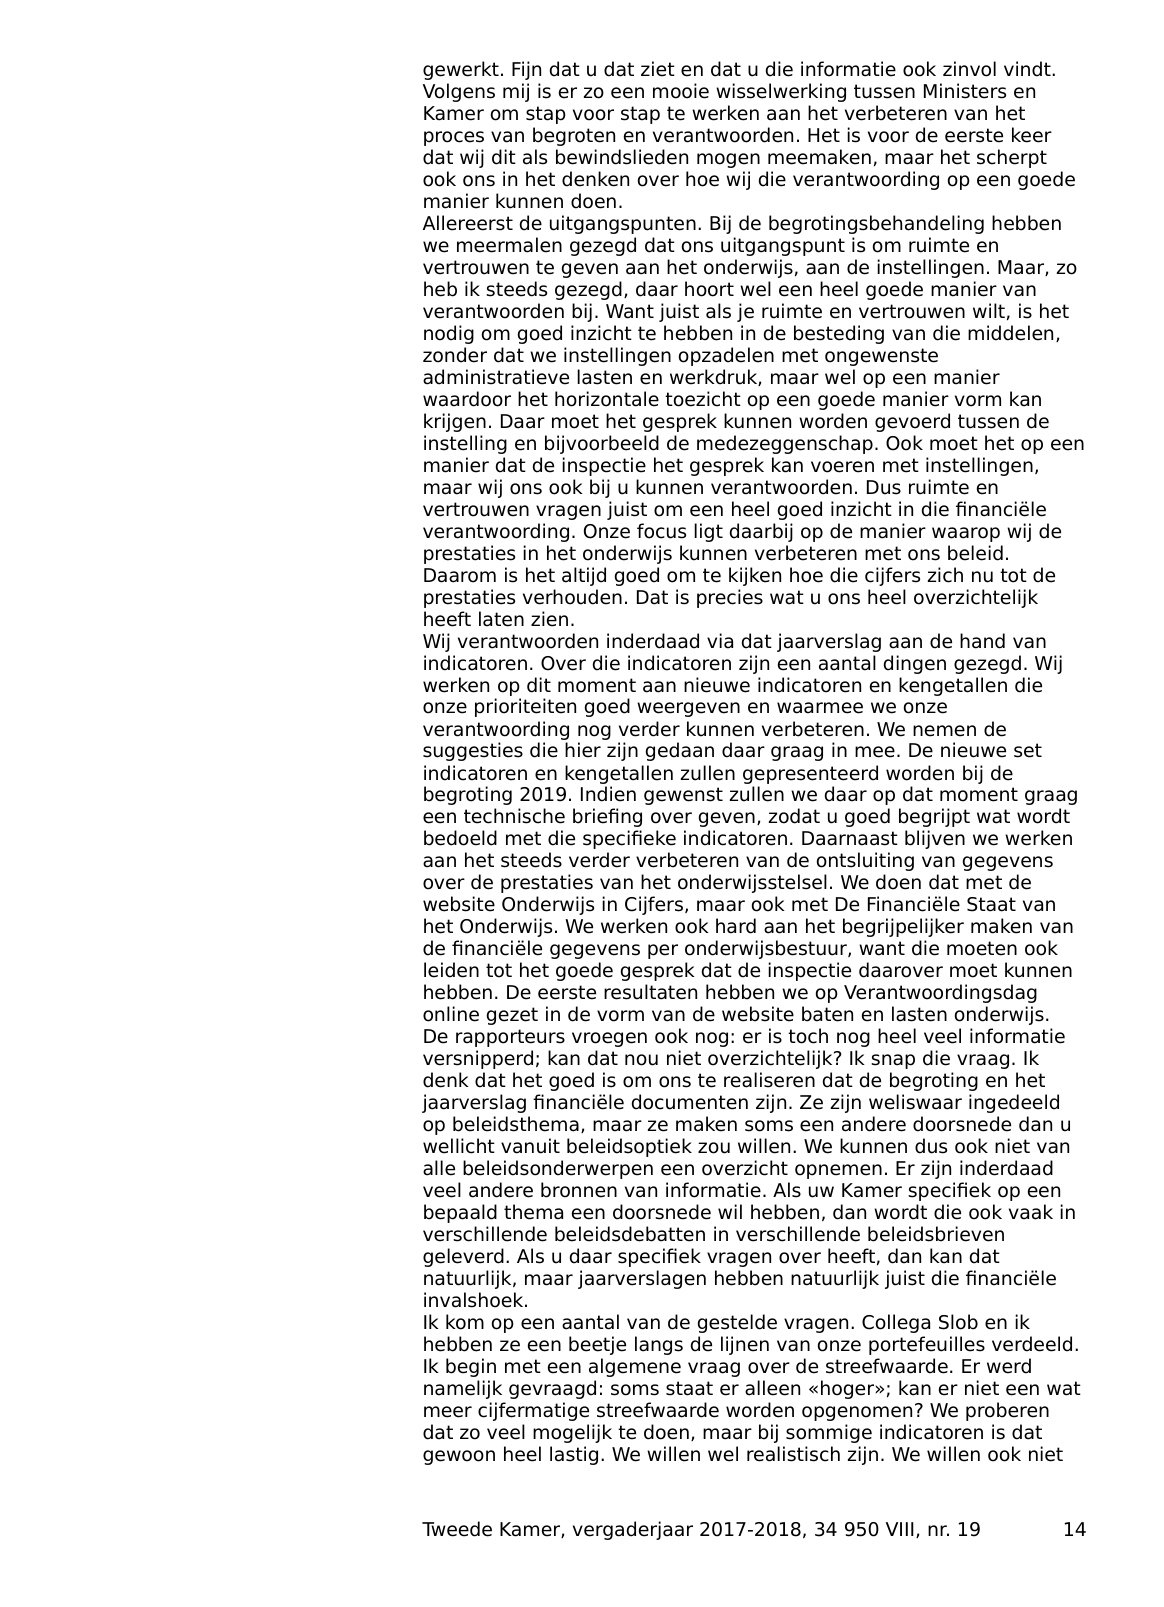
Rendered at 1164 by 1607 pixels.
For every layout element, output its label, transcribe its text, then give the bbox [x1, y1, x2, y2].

text Wij verantwoorden inderdaad via dat jaarverslag aan de hand van indicatoren. Over die indicatoren zijn een aantal dingen gezegd. Wij werken op dit moment aan nieuwe indicatoren en kengetallen die onze prioriteiten goed weergeven en waarmee we onze verantwoording nog verder kunnen verbeteren. We nemen de suggesties die hier zijn gedaan daar graag in mee. De nieuwe set indicatoren en kengetallen zullen gepresenteerd worden bij de begroting 2019. Indien gewenst zullen we daar op dat moment graag een technische briefing over geven, zodat u goed begrijpt wat wordt bedoeld met die specifieke indicatoren. Daarnaast blijven we werken aan het steeds verder verbeteren van de ontsluiting van gegevens over de prestaties van het onderwijsstelsel. We doen dat met de website Onderwijs in Cijfers, maar ook met De Financiële Staat van het Onderwijs. We werken ook hard aan het begrijpelijker maken van de financiële gegevens per onderwijsbestuur, want die moeten ook leiden tot het goede gesprek dat de inspectie daarover moet kunnen hebben. De eerste resultaten hebben we op Verantwoordingsdag online gezet in de vorm van de website baten en lasten onderwijs. [422, 631, 1087, 1026]
text De rapporteurs vroegen ook nog: er is toch nog heel veel informatie versnipperd; kan dat nou niet overzichtelijk? Ik snap die vraag. Ik denk dat het goed is om ons te realiseren dat de begroting en het jaarverslag financiële documenten zijn. Ze zijn weliswaar ingedeeld op beleidsthema, maar ze maken soms een andere doorsnede dan u wellicht vanuit beleidsoptiek zou willen. We kunnen dus ook niet van alle beleidsonderwerpen een overzicht opnemen. Er zijn inderdaad veel andere bronnen van informatie. Als uw Kamer specifiek op een bepaald thema een doorsnede wil hebben, dan wordt die ook vaak in verschillende beleidsdebatten in verschillende beleidsbrieven geleverd. Als u daar specifiek vragen over heeft, dan kan dat natuurlijk, maar jaarverslagen hebben natuurlijk juist die financiële invalshoek. [422, 1026, 1087, 1312]
text gewerkt. Fijn dat u dat ziet en dat u die informatie ook zinvol vindt. Volgens mij is er zo een mooie wisselwerking tussen Ministers en Kamer om stap voor stap te werken aan het verbeteren van het proces van begroten en verantwoorden. Het is voor de eerste keer dat wij dit als bewindslieden mogen meemaken, maar het scherpt ook ons in het denken over hoe wij die verantwoording op een goede manier kunnen doen. [422, 59, 1087, 213]
text Allereerst de uitgangspunten. Bij de begrotingsbehandeling hebben we meermalen gezegd dat ons uitgangspunt is om ruimte en vertrouwen te geven aan het onderwijs, aan de instellingen. Maar, zo heb ik steeds gezegd, daar hoort wel een heel goede manier van verantwoorden bij. Want juist als je ruimte en vertrouwen wilt, is het nodig om goed inzicht te hebben in de besteding van die middelen, zonder dat we instellingen opzadelen met ongewenste administratieve lasten en werkdruk, maar wel op een manier waardoor het horizontale toezicht op een goede manier vorm kan krijgen. Daar moet het gesprek kunnen worden gevoerd tussen de instelling en bijvoorbeeld de medezeggenschap. Ook moet het op een manier dat de inspectie het gesprek kan voeren met instellingen, maar wij ons ook bij u kunnen verantwoorden. Dus ruimte en vertrouwen vragen juist om een heel goed inzicht in die financiële verantwoording. Onze focus ligt daarbij op de manier waarop wij de prestaties in het onderwijs kunnen verbeteren met ons beleid. Daarom is het altijd goed om te kijken hoe die cijfers zich nu tot de prestaties verhouden. Dat is precies wat u ons heel overzichtelijk heeft laten zien. [422, 213, 1087, 631]
text Ik kom op een aantal van de gestelde vragen. Collega Slob en ik hebben ze een beetje langs de lijnen van onze portefeuilles verdeeld. Ik begin met een algemene vraag over de streefwaarde. Er werd namelijk gevraagd: soms staat er alleen «hoger»; kan er niet een wat meer cijfermatige streefwaarde worden opgenomen? We proberen dat zo veel mogelijk te doen, maar bij sommige indicatoren is dat gewoon heel lastig. We willen wel realistisch zijn. We willen ook niet [422, 1312, 1087, 1466]
